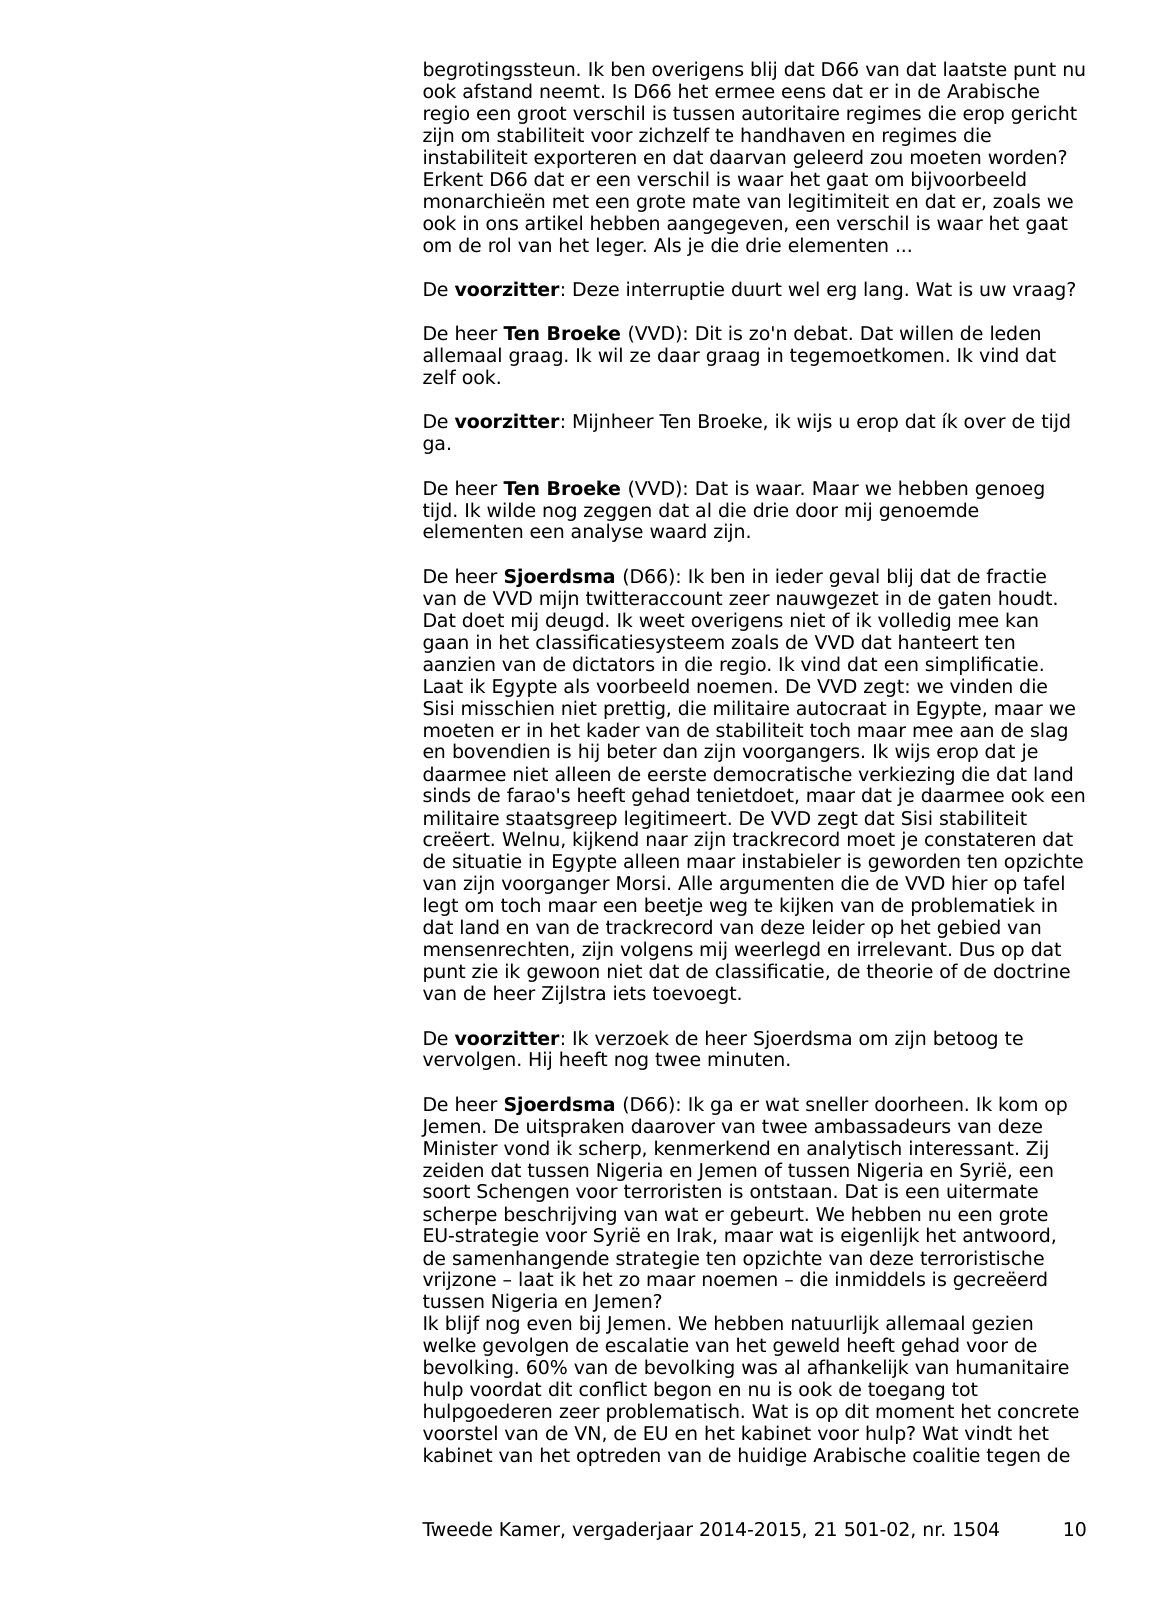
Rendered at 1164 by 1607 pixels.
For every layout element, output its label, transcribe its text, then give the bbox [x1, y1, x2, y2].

text begrotingssteun. Ik ben overigens blij dat D66 van dat laatste punt nu ook afstand neemt. Is D66 het ermee eens dat er in de Arabische regio een groot verschil is tussen autoritaire regimes die erop gericht zijn om stabiliteit voor zichzelf te handhaven en regimes die instabiliteit exporteren en dat daarvan geleerd zou moeten worden? Erkent D66 dat er een verschil is waar het gaat om bijvoorbeeld monarchieën met een grote mate van legitimiteit en dat er, zoals we ook in ons artikel hebben aangegeven, een verschil is waar het gaat om de rol van het leger. Als je die drie elementen ... [422, 59, 1087, 257]
text De heer Sjoerdsma (D66): Ik ben in ieder geval blij dat de fractie van de VVD mijn twitteraccount zeer nauwgezet in de gaten houdt. Dat doet mij deugd. Ik weet overigens niet of ik volledig mee kan gaan in het classificatiesysteem zoals de VVD dat hanteert ten aanzien van de dictators in die regio. Ik vind dat een simplificatie. Laat ik Egypte als voorbeeld noemen. De VVD zegt: we vinden die Sisi misschien niet prettig, die militaire autocraat in Egypte, maar we moeten er in het kader van de stabiliteit toch maar mee aan de slag en bovendien is hij beter dan zijn voorgangers. Ik wijs erop dat je daarmee niet alleen de eerste democratische verkiezing die dat land sinds de farao's heeft gehad tenietdoet, maar dat je daarmee ook een militaire staatsgreep legitimeert. De VVD zegt dat Sisi stabiliteit creëert. Welnu, kijkend naar zijn trackrecord moet je constateren dat de situatie in Egypte alleen maar instabieler is geworden ten opzichte van zijn voorganger Morsi. Alle argumenten die de VVD hier op tafel legt om toch maar een beetje weg te kijken van de problematiek in dat land en van de trackrecord van deze leider op het gebied van mensenrechten, zijn volgens mij weerlegd en irrelevant. Dus op dat punt zie ik gewoon niet dat de classificatie, de theorie of de doctrine van de heer Zijlstra iets toevoegt. [422, 566, 1087, 1005]
text De heer Ten Broeke (VVD): Dat is waar. Maar we hebben genoeg tijd. Ik wilde nog zeggen dat al die drie door mij genoemde elementen een analyse waard zijn. [422, 477, 1087, 543]
text De heer Sjoerdsma (D66): Ik ga er wat sneller doorheen. Ik kom op Jemen. De uitspraken daarover van twee ambassadeurs van deze Minister vond ik scherp, kenmerkend en analytisch interessant. Zij zeiden dat tussen Nigeria en Jemen of tussen Nigeria en Syrië, een soort Schengen voor terroristen is ontstaan. Dat is een uitermate scherpe beschrijving van wat er gebeurt. We hebben nu een grote EU-strategie voor Syrië en Irak, maar wat is eigenlijk het antwoord, de samenhangende strategie ten opzichte van deze terroristische vrijzone – laat ik het zo maar noemen – die inmiddels is gecreëerd tussen Nigeria en Jemen? [422, 1093, 1087, 1313]
text Ik blijf nog even bij Jemen. We hebben natuurlijk allemaal gezien welke gevolgen de escalatie van het geweld heeft gehad voor de bevolking. 60% van de bevolking was al afhankelijk van humanitaire hulp voordat dit conflict begon en nu is ook de toegang tot hulpgoederen zeer problematisch. Wat is op dit moment het concrete voorstel van de VN, de EU en het kabinet voor hulp? Wat vindt het kabinet van het optreden van de huidige Arabische coalitie tegen de [422, 1313, 1087, 1467]
text De voorzitter: Ik verzoek de heer Sjoerdsma om zijn betoog te vervolgen. Hij heeft nog twee minuten. [422, 1027, 1087, 1071]
text De heer Ten Broeke (VVD): Dit is zo'n debat. Dat willen de leden allemaal graag. Ik wil ze daar graag in tegemoetkomen. Ik vind dat zelf ook. [422, 323, 1087, 389]
text De voorzitter: Deze interruptie duurt wel erg lang. Wat is uw vraag? [422, 279, 1087, 301]
text De voorzitter: Mijnheer Ten Broeke, ik wijs u erop dat ík over de tijd ga. [422, 411, 1087, 455]
